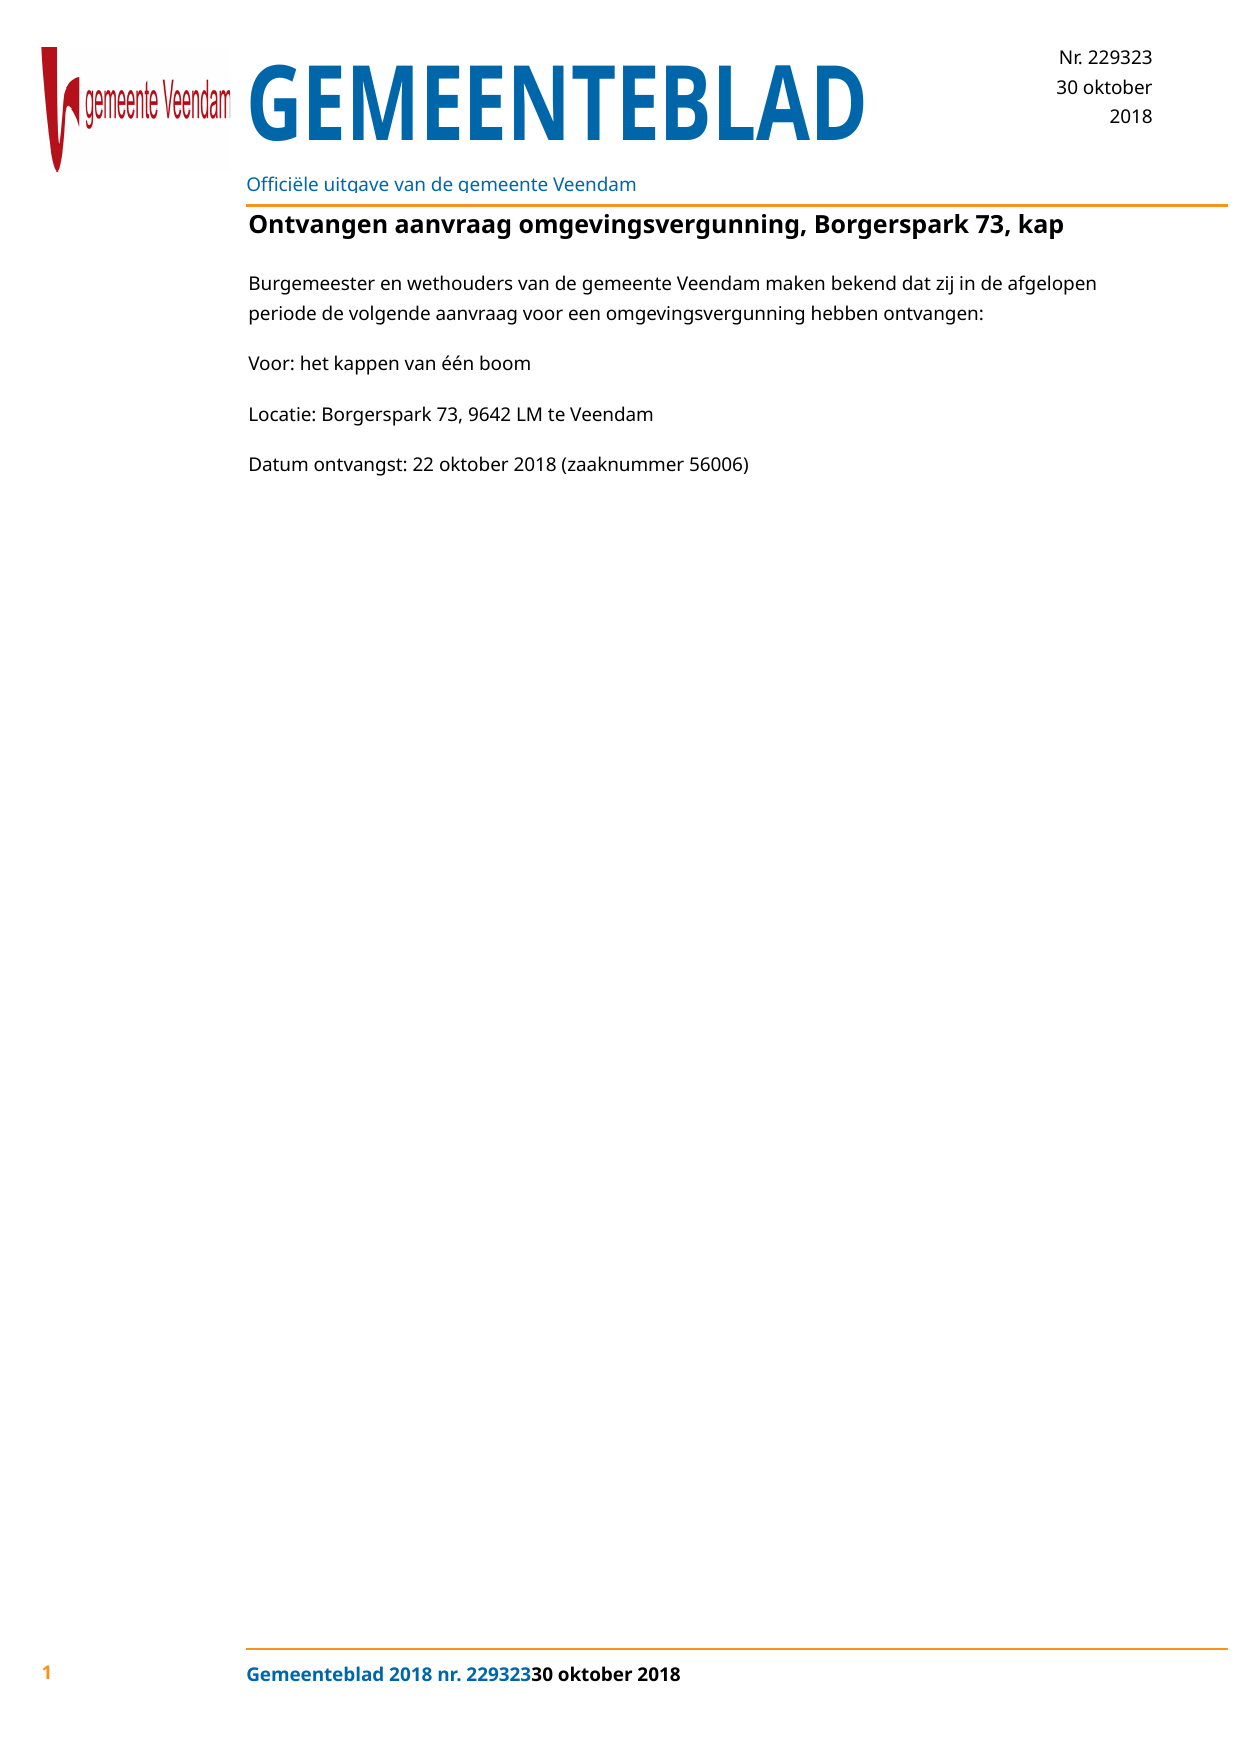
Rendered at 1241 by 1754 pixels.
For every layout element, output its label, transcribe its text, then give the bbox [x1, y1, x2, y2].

text Datum ontvangst: 22 oktober 2018 (zaaknummer 56006) [248, 451, 1152, 477]
text Locatie: Borgerspark 73, 9642 LM te Veendam [248, 401, 1152, 426]
picture [41, 47, 231, 172]
text Voor: het kappen van één boom [248, 350, 1152, 376]
text Burgemeester en wethouders van de gemeente Veendam maken bekend dat zij in de afgelopen periode de volgende aanvraag voor een omgevingsvergunning hebben ontvangen: [248, 270, 1152, 326]
text Ontvangen aanvraag omgevingsvergunning, Borgerspark 73, kap [248, 207, 1152, 241]
